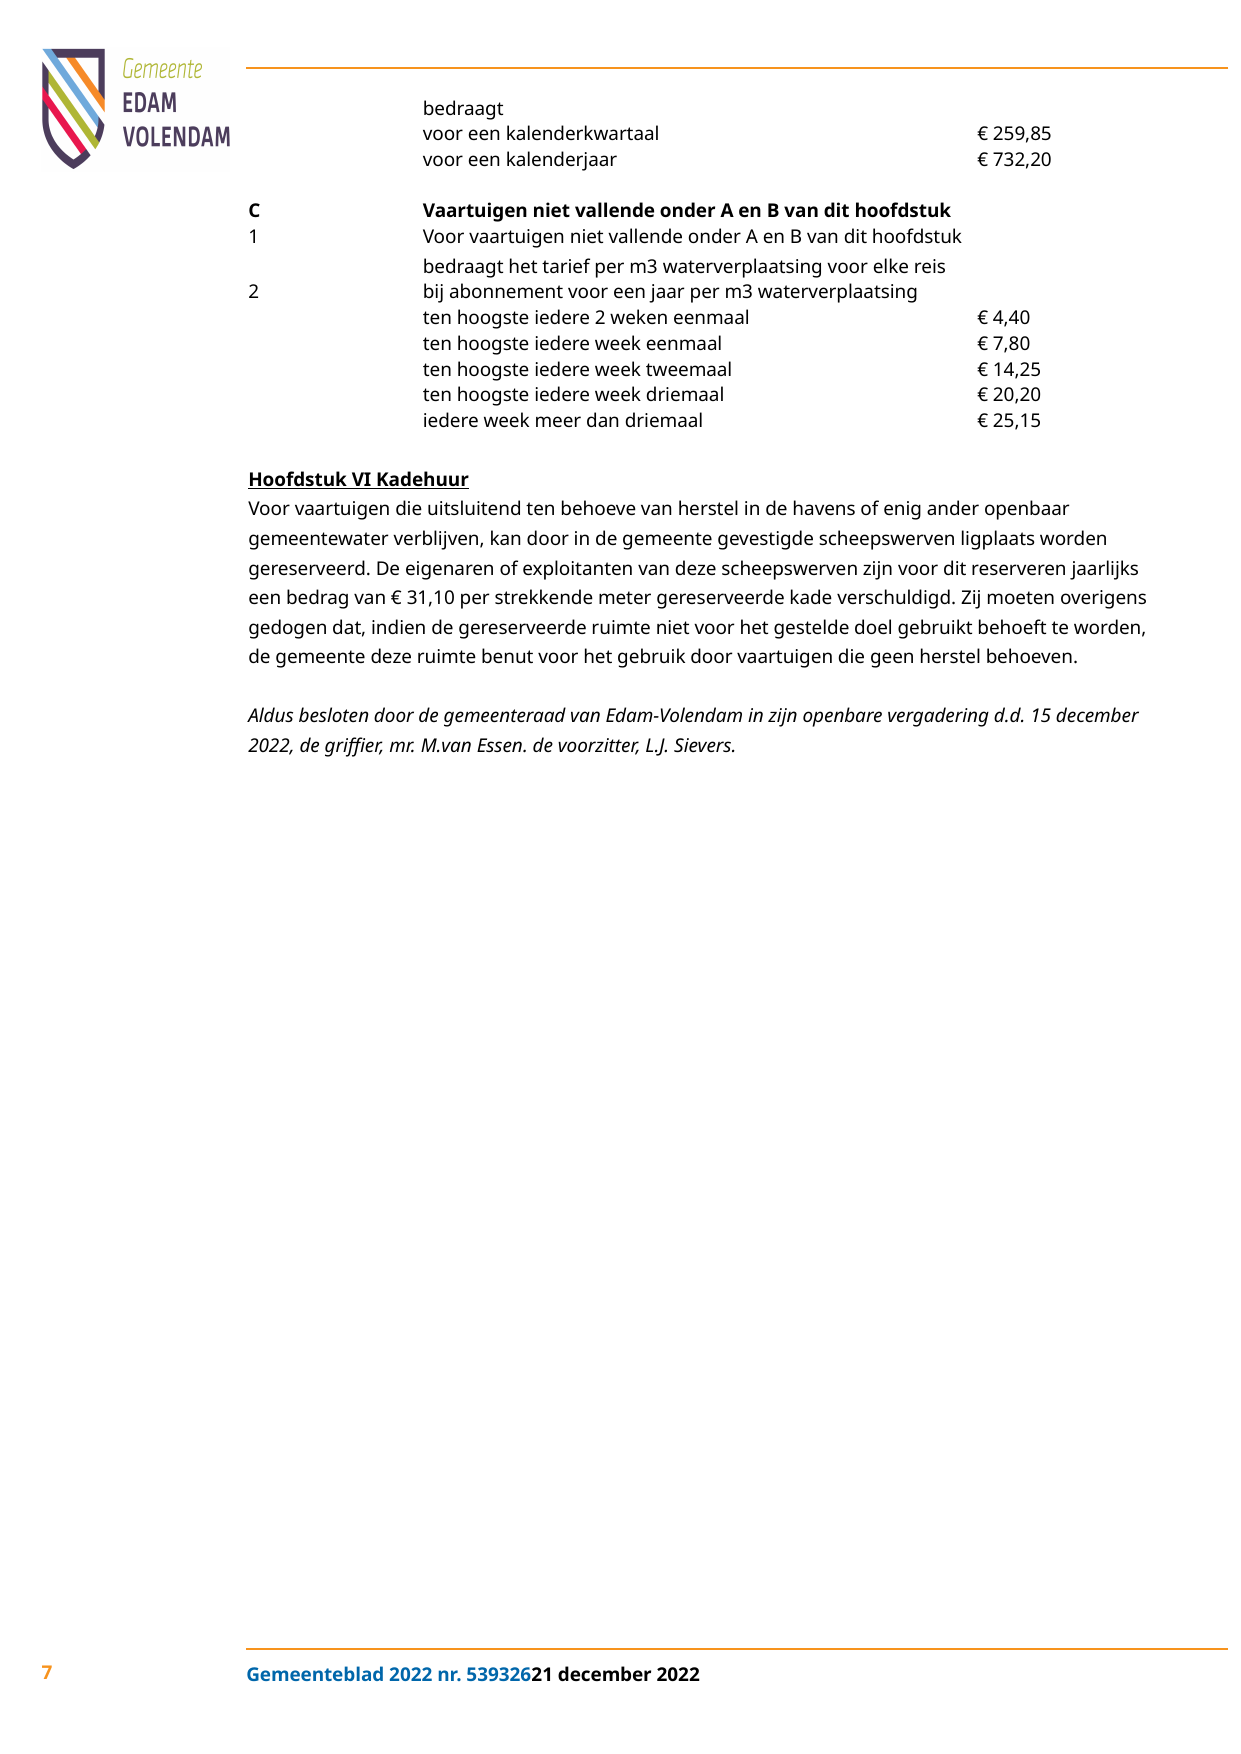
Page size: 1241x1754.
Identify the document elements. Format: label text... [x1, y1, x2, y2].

table_cell ten hoogste iedere week driemaal [423, 382, 977, 407]
table_cell [248, 95, 423, 121]
table_cell [248, 172, 423, 198]
table_cell [248, 146, 423, 172]
table_cell [248, 382, 423, 407]
table_cell [977, 224, 1152, 279]
table_cell [977, 172, 1152, 198]
table_cell [248, 330, 423, 356]
table_cell Voor vaartuigen niet vallende onder A en B van dit hoofdstuk bedraagt het tarief per m3 waterverplaatsing voor elke reis [423, 224, 977, 279]
table_cell 1 [248, 224, 423, 279]
table_cell voor een kalenderkwartaal [423, 121, 977, 146]
table_cell Vaartuigen niet vallende onder A en B van dit hoofdstuk [423, 198, 977, 223]
table_cell [248, 356, 423, 382]
table_cell bedraagt [423, 95, 977, 121]
text Voor vaartuigen die uitsluitend ten behoeve van herstel in de havens of enig ander openbaar gemeentewater verblijven, kan door in de gemeente gevestigde scheepswerven ligplaats worden gereserveerd. De eigenaren of exploitanten van deze scheepswerven zijn voor dit reserveren jaarlijks een bedrag van € 31,10 per strekkende meter gereserveerde kade verschuldigd. Zij moeten overigens gedogen dat, indien de gereserveerde ruimte niet voor het gestelde doel gebruikt behoeft te worden, de gemeente deze ruimte benut voor het gebruik door vaartuigen die geen herstel behoeven. [248, 496, 1152, 669]
table_cell € 259,85 [977, 121, 1152, 146]
table_cell € 732,20 [977, 146, 1152, 172]
table_cell € 20,20 [977, 382, 1152, 407]
table_cell [248, 121, 423, 146]
table_cell bij abonnement voor een jaar per m3 waterverplaatsing [423, 279, 977, 304]
text Aldus besloten door de gemeenteraad van Edam-Volendam in zijn openbare vergadering d.d. 15 december 2022, de griffier, mr. M.van Essen. de voorzitter, L.J. Sievers. [248, 703, 1152, 758]
table_cell € 25,15 [977, 408, 1152, 433]
table_cell ten hoogste iedere week eenmaal [423, 330, 977, 356]
table_cell [977, 198, 1152, 223]
table_cell voor een kalenderjaar [423, 146, 977, 172]
table_cell iedere week meer dan driemaal [423, 408, 977, 433]
table_cell ten hoogste iedere 2 weken eenmaal [423, 305, 977, 330]
picture [41, 47, 231, 172]
table_cell € 14,25 [977, 356, 1152, 382]
table_cell € 7,80 [977, 330, 1152, 356]
table_cell C [248, 198, 423, 223]
table_cell 2 [248, 279, 423, 304]
table_cell ten hoogste iedere week tweemaal [423, 356, 977, 382]
table_cell [248, 408, 423, 433]
table_cell [977, 279, 1152, 304]
table_cell € 4,40 [977, 305, 1152, 330]
text Hoofdstuk VI Kadehuur [248, 466, 1152, 492]
table_cell [248, 305, 423, 330]
table_cell [977, 95, 1152, 121]
table_cell [423, 172, 977, 198]
